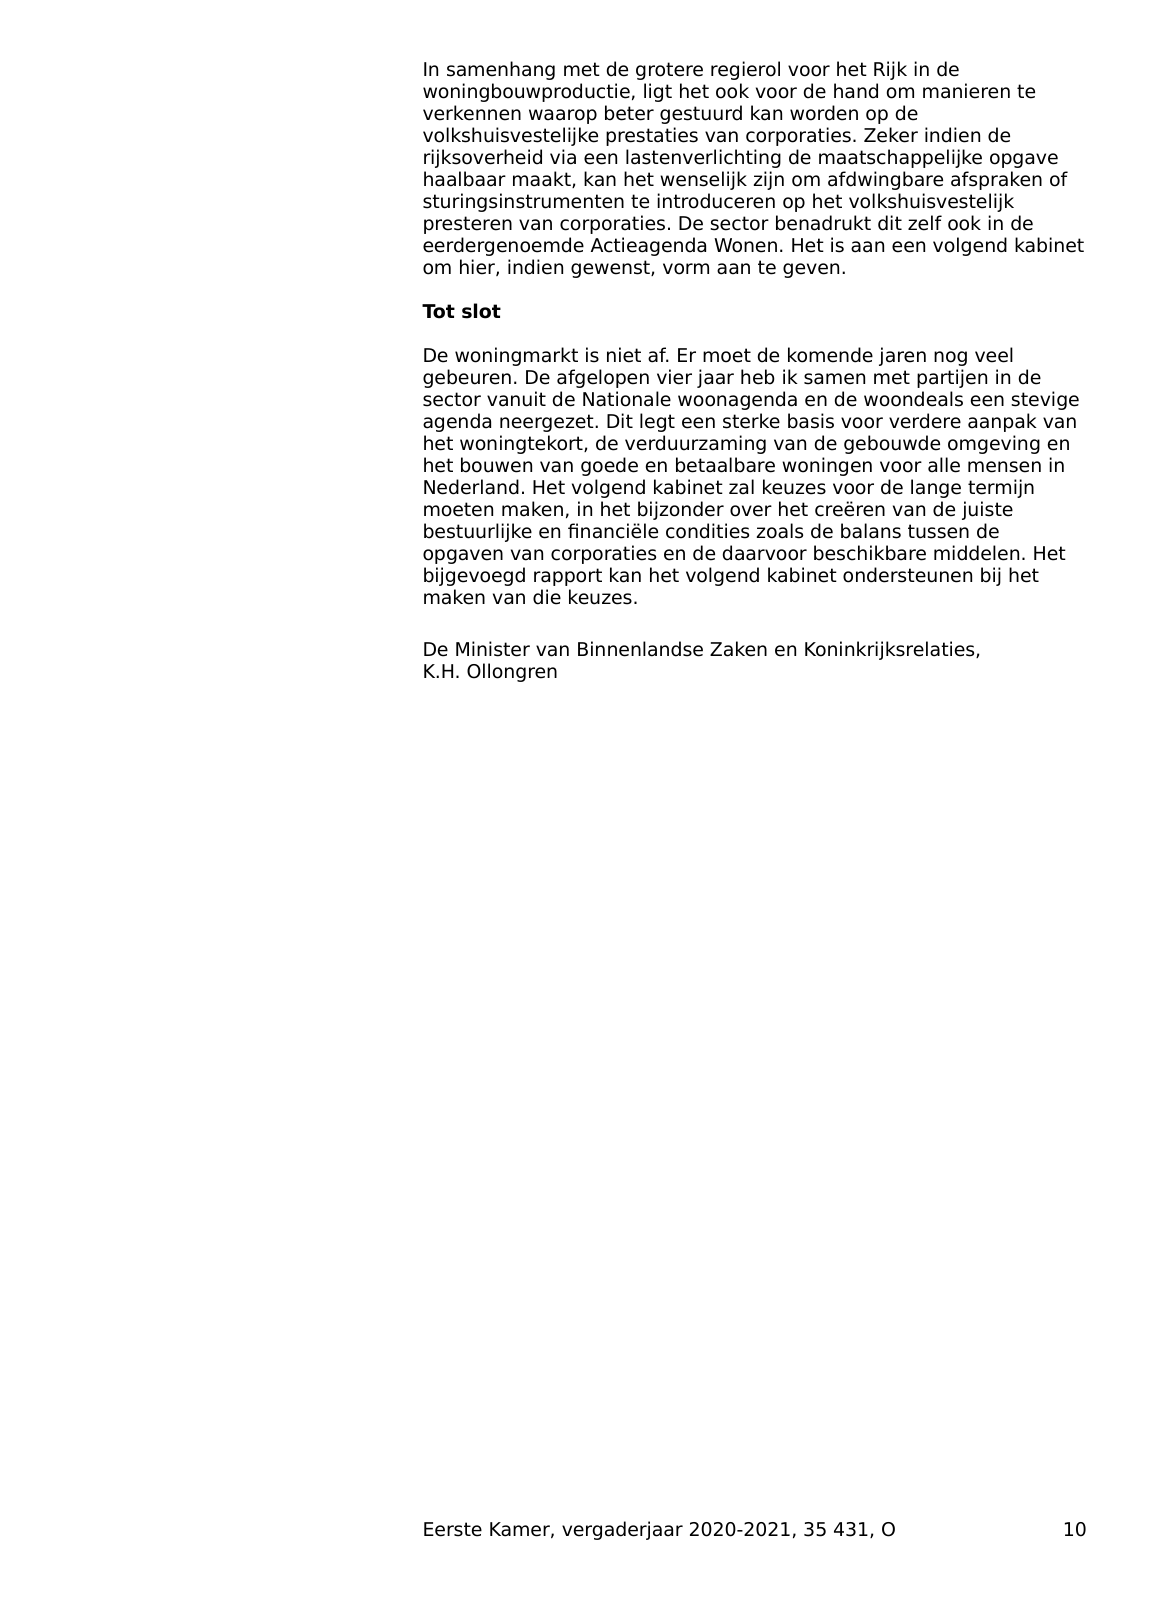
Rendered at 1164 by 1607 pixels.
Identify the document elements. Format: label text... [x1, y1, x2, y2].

text De Minister van Binnenlandse Zaken en Koninkrijksrelaties, K.H. Ollongren [422, 639, 1087, 683]
text In samenhang met de grotere regierol voor het Rijk in de woningbouwproductie, ligt het ook voor de hand om manieren te verkennen waarop beter gestuurd kan worden op de volkshuisvestelijke prestaties van corporaties. Zeker indien de rijksoverheid via een lastenverlichting de maatschappelijke opgave haalbaar maakt, kan het wenselijk zijn om afdwingbare afspraken of sturingsinstrumenten te introduceren op het volkshuisvestelijk presteren van corporaties. De sector benadrukt dit zelf ook in de eerdergenoemde Actieagenda Wonen. Het is aan een volgend kabinet om hier, indien gewenst, vorm aan te geven. [422, 59, 1087, 279]
subtitle Tot slot [422, 301, 1087, 323]
text De woningmarkt is niet af. Er moet de komende jaren nog veel gebeuren. De afgelopen vier jaar heb ik samen met partijen in de sector vanuit de Nationale woonagenda en de woondeals een stevige agenda neergezet. Dit legt een sterke basis voor verdere aanpak van het woningtekort, de verduurzaming van de gebouwde omgeving en het bouwen van goede en betaalbare woningen voor alle mensen in Nederland. Het volgend kabinet zal keuzes voor de lange termijn moeten maken, in het bijzonder over het creëren van de juiste bestuurlijke en financiële condities zoals de balans tussen de opgaven van corporaties en de daarvoor beschikbare middelen. Het bijgevoegd rapport kan het volgend kabinet ondersteunen bij het maken van die keuzes. [422, 345, 1087, 609]
